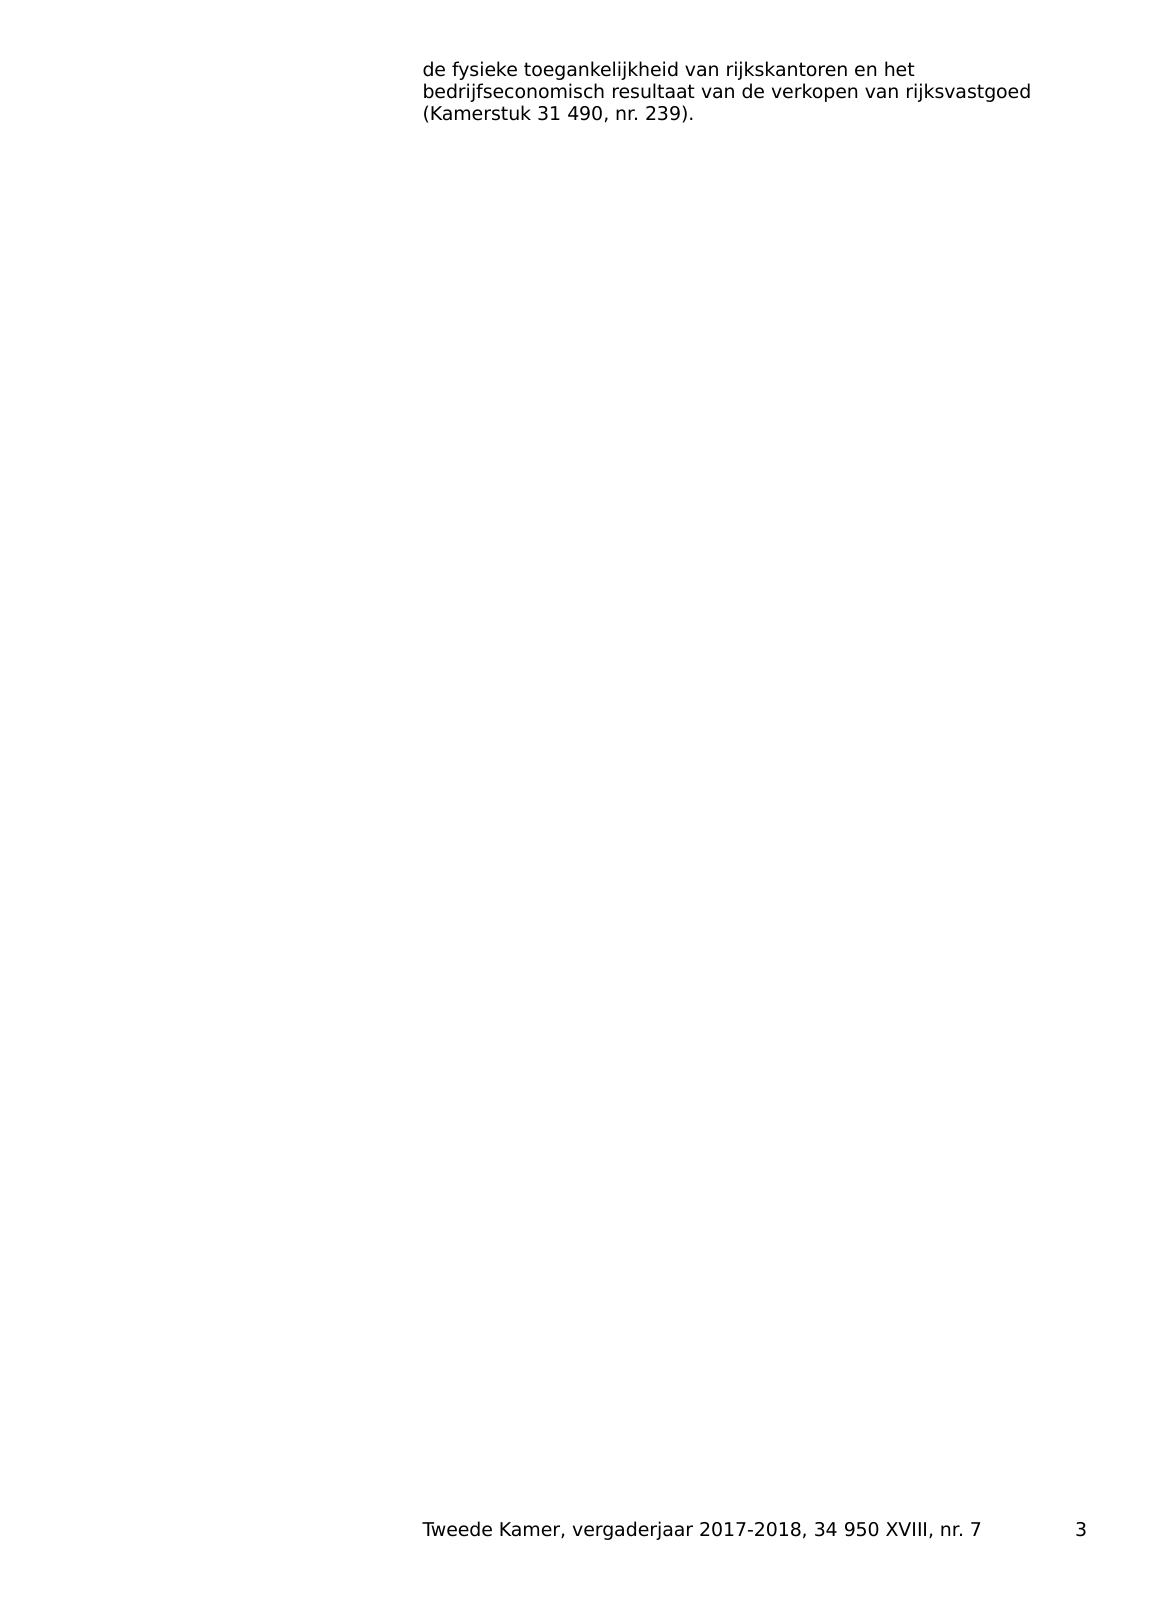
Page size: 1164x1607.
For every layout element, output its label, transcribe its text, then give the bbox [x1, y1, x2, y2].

text de fysieke toegankelijkheid van rijkskantoren en het bedrijfseconomisch resultaat van de verkopen van rijksvastgoed (Kamerstuk 31 490, nr. 239). [422, 59, 1087, 125]
